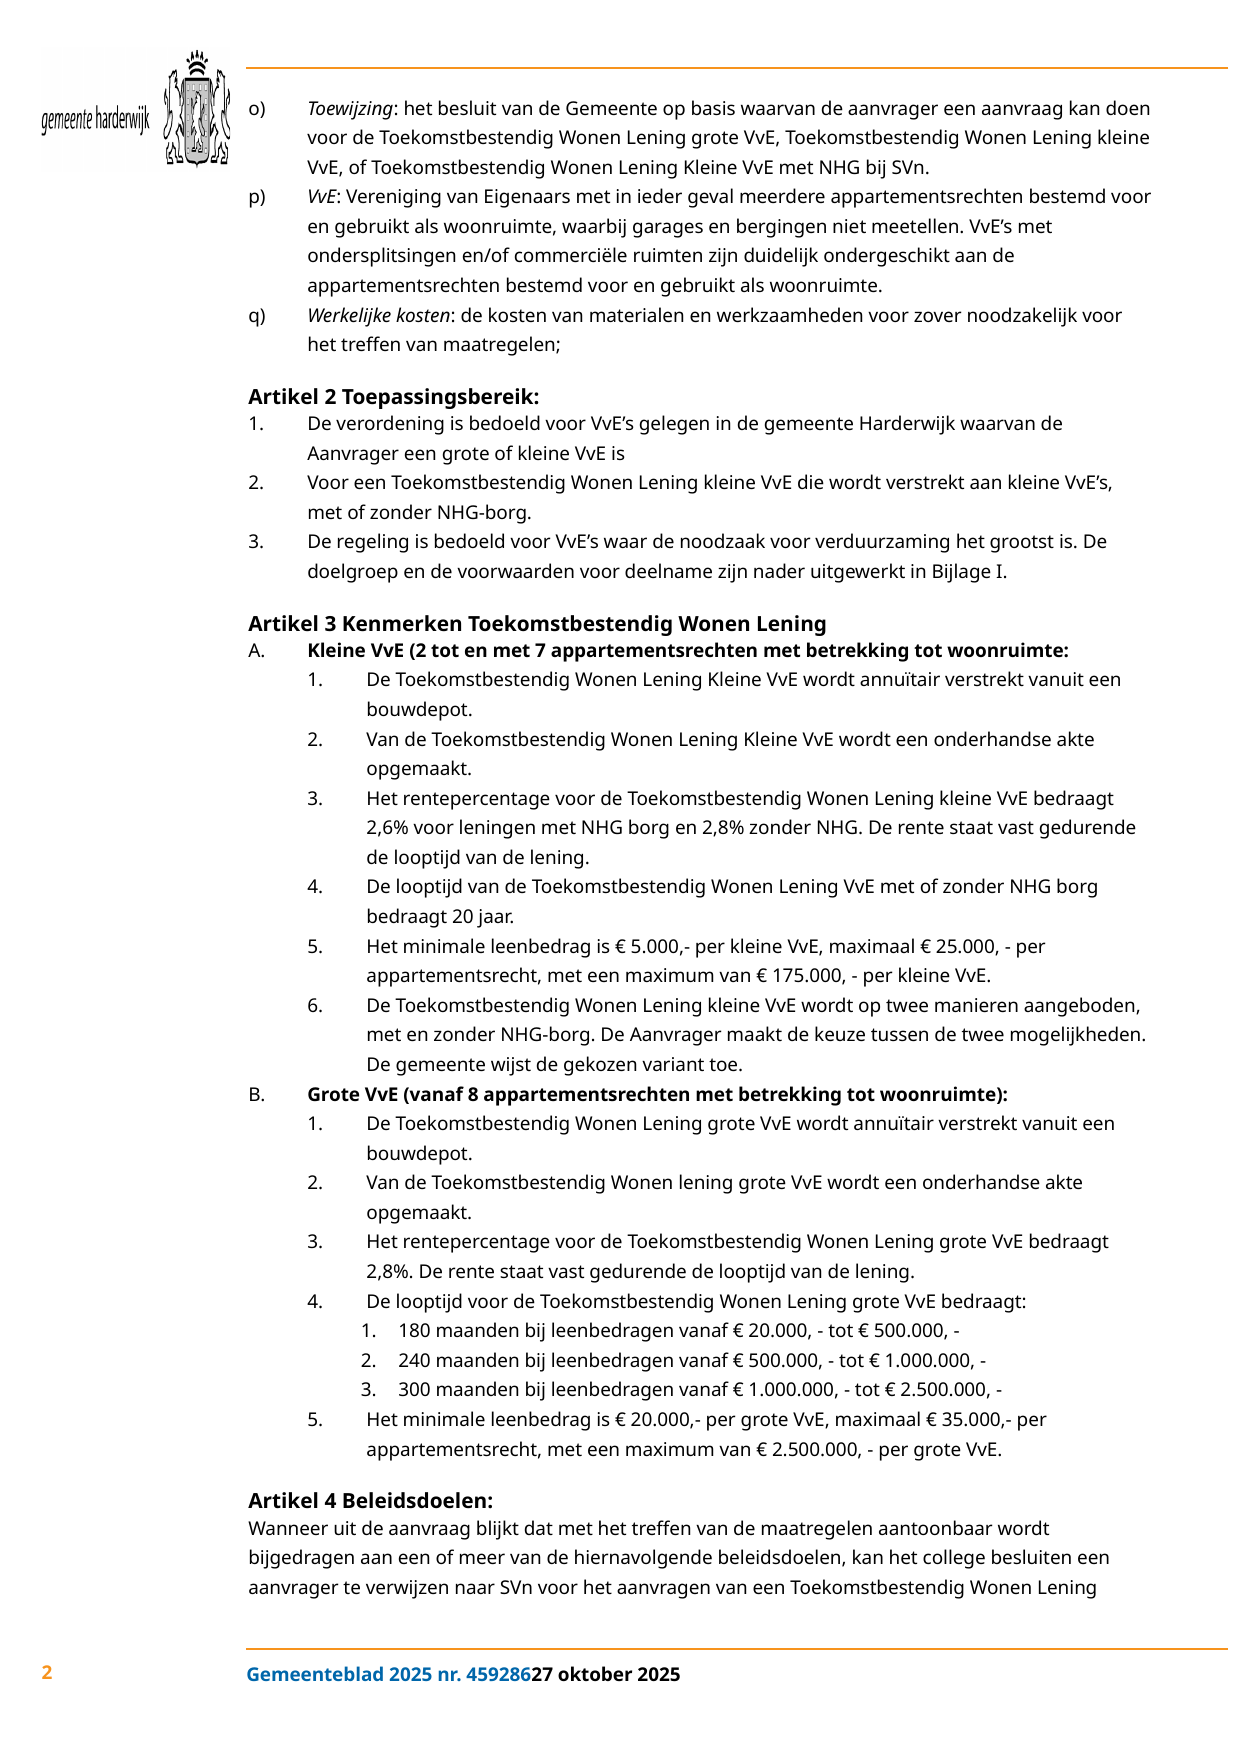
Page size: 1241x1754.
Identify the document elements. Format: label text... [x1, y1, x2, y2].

list Toewijzing: het besluit van de Gemeente op basis waarvan de aanvrager een aanvraag kan doen voor de Toekomstbestendig Wonen Lening grote VvE, Toekomstbestendig Wonen Lening kleine VvE, of Toekomstbestendig Wonen Lening Kleine VvE met NHG bij SVn. [248, 95, 1152, 180]
list Het minimale leenbedrag is € 20.000,- per grote VvE, maximaal € 35.000,- per appartementsrecht, met een maximum van € 2.500.000, - per grote VvE. [307, 1406, 1152, 1462]
list De verordening is bedoeld voor VvE’s gelegen in de gemeente Harderwijk waarvan de Aanvrager een grote of kleine VvE is [248, 410, 1152, 466]
text Artikel 4 Beleidsdoelen: [248, 1486, 1152, 1515]
list Het minimale leenbedrag is € 5.000,- per kleine VvE, maximaal € 25.000, - per appartementsrecht, met een maximum van € 175.000, - per kleine VvE. [307, 933, 1152, 988]
text Artikel 3 Kenmerken Toekomstbestendig Wonen Lening [248, 609, 1152, 637]
list Voor een Toekomstbestendig Wonen Lening kleine VvE die wordt verstrekt aan kleine VvE’s, met of zonder NHG-borg. [248, 469, 1152, 525]
list Werkelijke kosten: de kosten van materialen en werkzaamheden voor zover noodzakelijk voor het treffen van maatregelen; [248, 302, 1152, 357]
picture [41, 47, 231, 172]
list 240 maanden bij leenbedragen vanaf € 500.000, - tot € 1.000.000, - [361, 1347, 1152, 1373]
list Van de Toekomstbestendig Wonen lening grote VvE wordt een onderhandse akte opgemaakt. [307, 1169, 1152, 1225]
list De Toekomstbestendig Wonen Lening grote VvE wordt annuïtair verstrekt vanuit een bouwdepot. [307, 1110, 1152, 1166]
list Grote VvE (vanaf 8 appartementsrechten met betrekking tot woonruimte): [248, 1081, 1152, 1107]
list Het rentepercentage voor de Toekomstbestendig Wonen Lening kleine VvE bedraagt 2,6% voor leningen met NHG borg en 2,8% zonder NHG. De rente staat vast gedurende de looptijd van de lening. [307, 785, 1152, 870]
list De looptijd voor de Toekomstbestendig Wonen Lening grote VvE bedraagt: [307, 1288, 1152, 1314]
text Artikel 2 Toepassingsbereik: [248, 382, 1152, 410]
list 180 maanden bij leenbedragen vanaf € 20.000, - tot € 500.000, - [361, 1317, 1152, 1343]
list VvE: Vereniging van Eigenaars met in ieder geval meerdere appartementsrechten bestemd voor en gebruikt als woonruimte, waarbij garages en bergingen niet meetellen. VvE’s met ondersplitsingen en/of commerciële ruimten zijn duidelijk ondergeschikt aan de appartementsrechten bestemd voor en gebruikt als woonruimte. [248, 183, 1152, 298]
list De Toekomstbestendig Wonen Lening Kleine VvE wordt annuïtair verstrekt vanuit een bouwdepot. [307, 667, 1152, 722]
list Kleine VvE (2 tot en met 7 appartementsrechten met betrekking tot woonruimte: [248, 637, 1152, 663]
list Het rentepercentage voor de Toekomstbestendig Wonen Lening grote VvE bedraagt 2,8%. De rente staat vast gedurende de looptijd van de lening. [307, 1229, 1152, 1284]
list Van de Toekomstbestendig Wonen Lening Kleine VvE wordt een onderhandse akte opgemaakt. [307, 726, 1152, 781]
list De regeling is bedoeld voor VvE’s waar de noodzaak voor verduurzaming het grootst is. De doelgroep en de voorwaarden voor deelname zijn nader uitgewerkt in Bijlage I. [248, 529, 1152, 584]
list De looptijd van de Toekomstbestendig Wonen Lening VvE met of zonder NHG borg bedraagt 20 jaar. [307, 874, 1152, 929]
list 300 maanden bij leenbedragen vanaf € 1.000.000, - tot € 2.500.000, - [361, 1377, 1152, 1402]
text Wanneer uit de aanvraag blijkt dat met het treffen van de maatregelen aantoonbaar wordt bijgedragen aan een of meer van de hiernavolgende beleidsdoelen, kan het college besluiten een aanvrager te verwijzen naar SVn voor het aanvragen van een Toekomstbestendig Wonen Lening [248, 1515, 1152, 1599]
list De Toekomstbestendig Wonen Lening kleine VvE wordt op twee manieren aangeboden, met en zonder NHG-borg. De Aanvrager maakt de keuze tussen de twee mogelijkheden. De gemeente wijst de gekozen variant toe. [307, 992, 1152, 1077]
